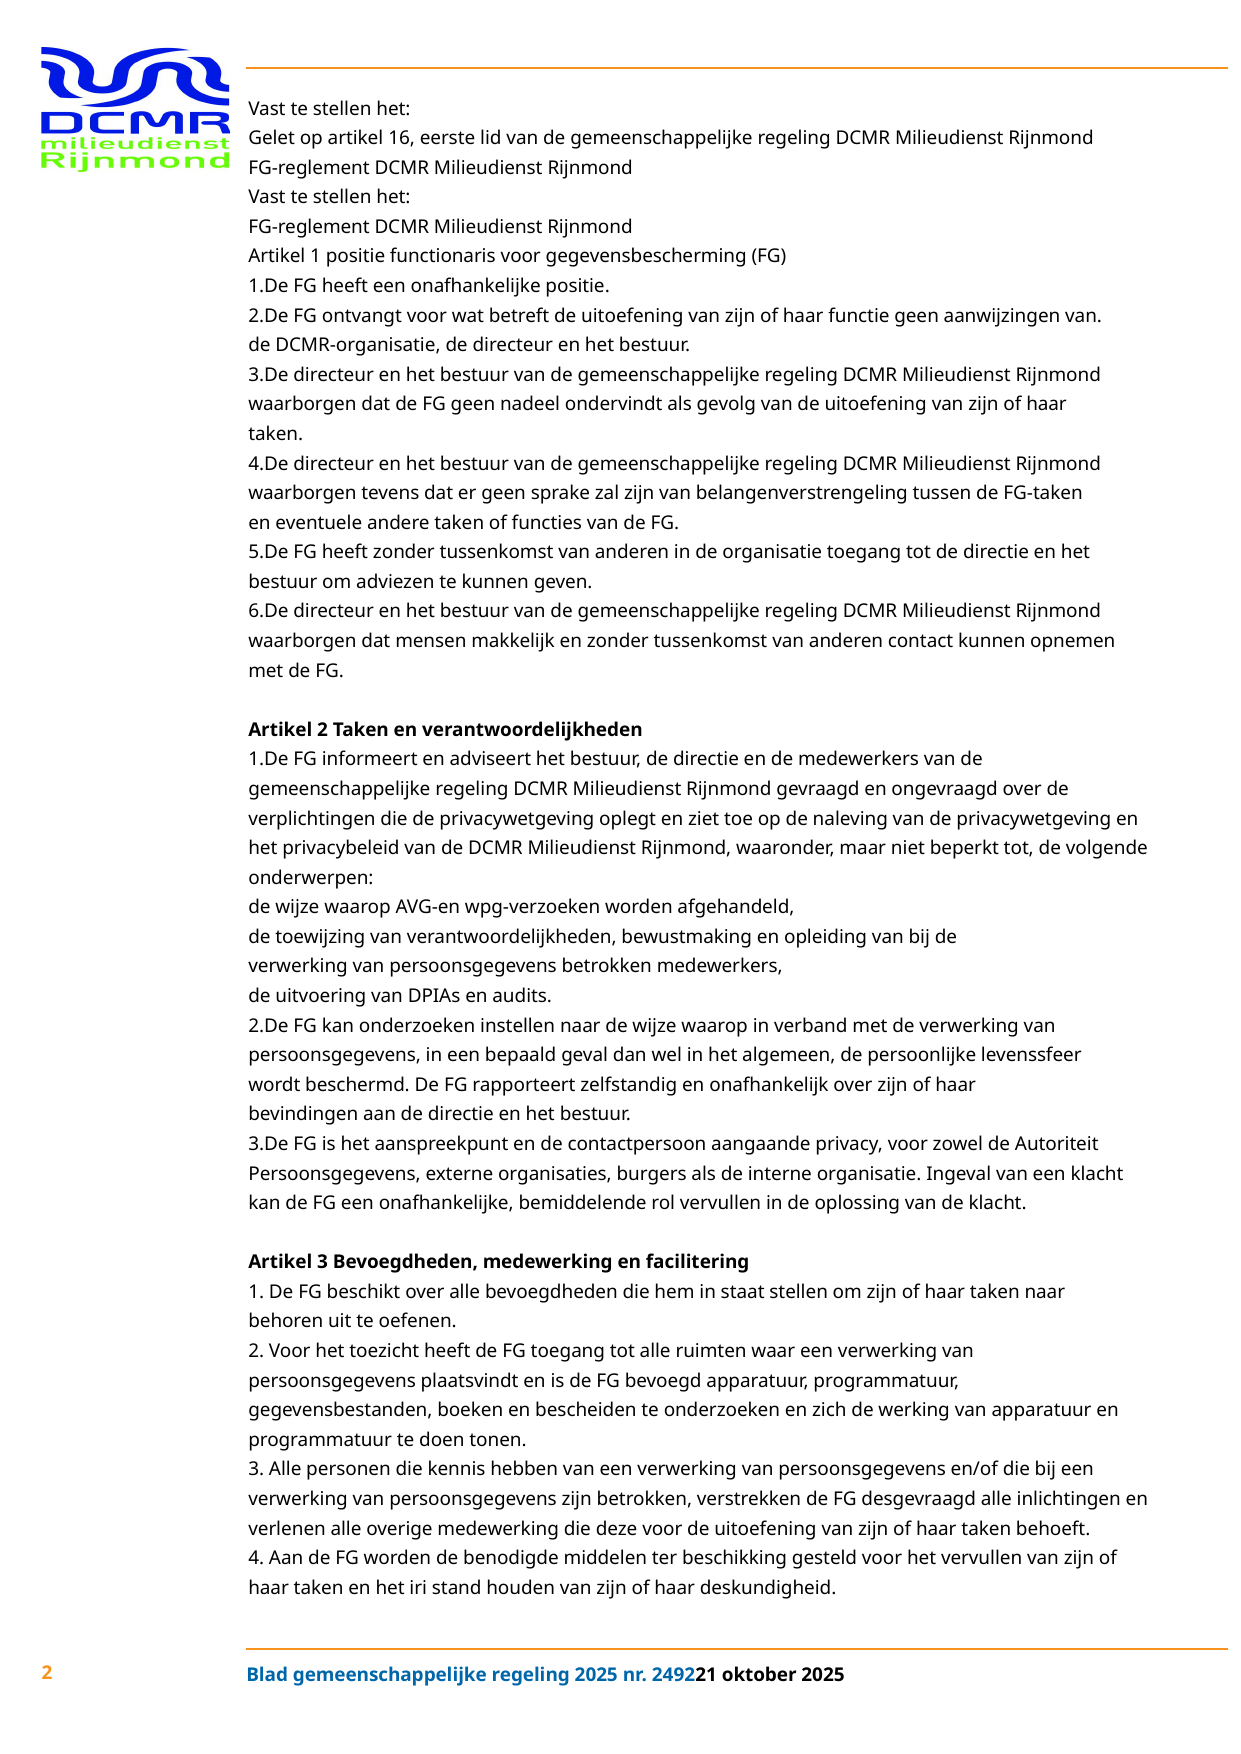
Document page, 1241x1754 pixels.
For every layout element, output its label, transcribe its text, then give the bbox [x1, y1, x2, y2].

text 2.De FG ontvangt voor wat betreft de uitoefening van zijn of haar functie geen aanwijzingen van. [248, 302, 1152, 328]
text 4. Aan de FG worden de benodigde middelen ter beschikking gesteld voor het vervullen van zijn of haar taken en het iri stand houden van zijn of haar deskundigheid. [248, 1544, 1152, 1600]
text 2. Voor het toezicht heeft de FG toegang tot alle ruimten waar een verwerking van [248, 1337, 1152, 1363]
text behoren uit te oefenen. [248, 1308, 1152, 1333]
text waarborgen dat mensen makkelijk en zonder tussenkomst van anderen contact kunnen opnemen met de FG. [248, 627, 1152, 683]
text Artikel 3 Bevoegdheden, medewerking en facilitering [248, 1248, 1152, 1274]
text 2.De FG kan onderzoeken instellen naar de wijze waarop in verband met de verwerking van persoonsgegevens, in een bepaald geval dan wel in het algemeen, de persoonlijke levenssfeer [248, 1012, 1152, 1067]
text 5.De FG heeft zonder tussenkomst van anderen in de organisatie toegang tot de directie en het [248, 538, 1152, 564]
text Gelet op artikel 16, eerste lid van de gemeenschappelijke regeling DCMR Milieudienst Rijnmond [248, 124, 1152, 150]
text taken. [248, 420, 1152, 446]
text FG-reglement DCMR Milieudienst Rijnmond [248, 213, 1152, 239]
text de uitvoering van DPIAs en audits. [248, 982, 1152, 1008]
text Vast te stellen het: [248, 183, 1152, 209]
text de wijze waarop AVG-en wpg-verzoeken worden afgehandeld, [248, 893, 1152, 919]
text Persoonsgegevens, externe organisaties, burgers als de interne organisatie. Ingeval van een klacht kan de FG een onafhankelijke, bemiddelende rol vervullen in de oplossing van de klacht. [248, 1160, 1152, 1215]
text Vast te stellen het: [248, 95, 1152, 121]
text de DCMR-organisatie, de directeur en het bestuur. [248, 331, 1152, 357]
text 3.De FG is het aanspreekpunt en de contactpersoon aangaande privacy, voor zowel de Autoriteit [248, 1130, 1152, 1156]
text 1.De FG heeft een onafhankelijke positie. [248, 272, 1152, 298]
text 1.De FG informeert en adviseert het bestuur, de directie en de medewerkers van de gemeenschappelijke regeling DCMR Milieudienst Rijnmond gevraagd en ongevraagd over de [248, 746, 1152, 801]
text 3. Alle personen die kennis hebben van een verwerking van persoonsgegevens en/of die bij een verwerking van persoonsgegevens zijn betrokken, verstrekken de FG desgevraagd alle inlichtingen en verlenen alle overige medewerking die deze voor de uitoefening van zijn of haar taken behoeft. [248, 1456, 1152, 1541]
text wordt beschermd. De FG rapporteert zelfstandig en onafhankelijk over zijn of haar [248, 1071, 1152, 1097]
text Artikel 2 Taken en verantwoordelijkheden [248, 716, 1152, 742]
text bevindingen aan de directie en het bestuur. [248, 1101, 1152, 1126]
text verplichtingen die de privacywetgeving oplegt en ziet toe op de naleving van de privacywetgeving en het privacybeleid van de DCMR Milieudienst Rijnmond, waaronder, maar niet beperkt tot, de volgende onderwerpen: [248, 805, 1152, 890]
text persoonsgegevens plaatsvindt en is de FG bevoegd apparatuur, programmatuur, [248, 1367, 1152, 1393]
text 6.De directeur en het bestuur van de gemeenschappelijke regeling DCMR Milieudienst Rijnmond [248, 598, 1152, 623]
text gegevensbestanden, boeken en bescheiden te onderzoeken en zich de werking van apparatuur en programmatuur te doen tonen. [248, 1396, 1152, 1452]
text de toewijzing van verantwoordelijkheden, bewustmaking en opleiding van bij de [248, 923, 1152, 949]
text 1. De FG beschikt over alle bevoegdheden die hem in staat stellen om zijn of haar taken naar [248, 1278, 1152, 1304]
text Artikel 1 positie functionaris voor gegevensbescherming (FG) [248, 243, 1152, 268]
picture [41, 47, 231, 172]
text verwerking van persoonsgegevens betrokken medewerkers, [248, 953, 1152, 978]
text 3.De directeur en het bestuur van de gemeenschappelijke regeling DCMR Milieudienst Rijnmond waarborgen dat de FG geen nadeel ondervindt als gevolg van de uitoefening van zijn of haar [248, 361, 1152, 416]
text bestuur om adviezen te kunnen geven. [248, 568, 1152, 594]
text en eventuele andere taken of functies van de FG. [248, 509, 1152, 535]
text 4.De directeur en het bestuur van de gemeenschappelijke regeling DCMR Milieudienst Rijnmond waarborgen tevens dat er geen sprake zal zijn van belangenverstrengeling tussen de FG-taken [248, 450, 1152, 505]
text FG-reglement DCMR Milieudienst Rijnmond [248, 154, 1152, 180]
